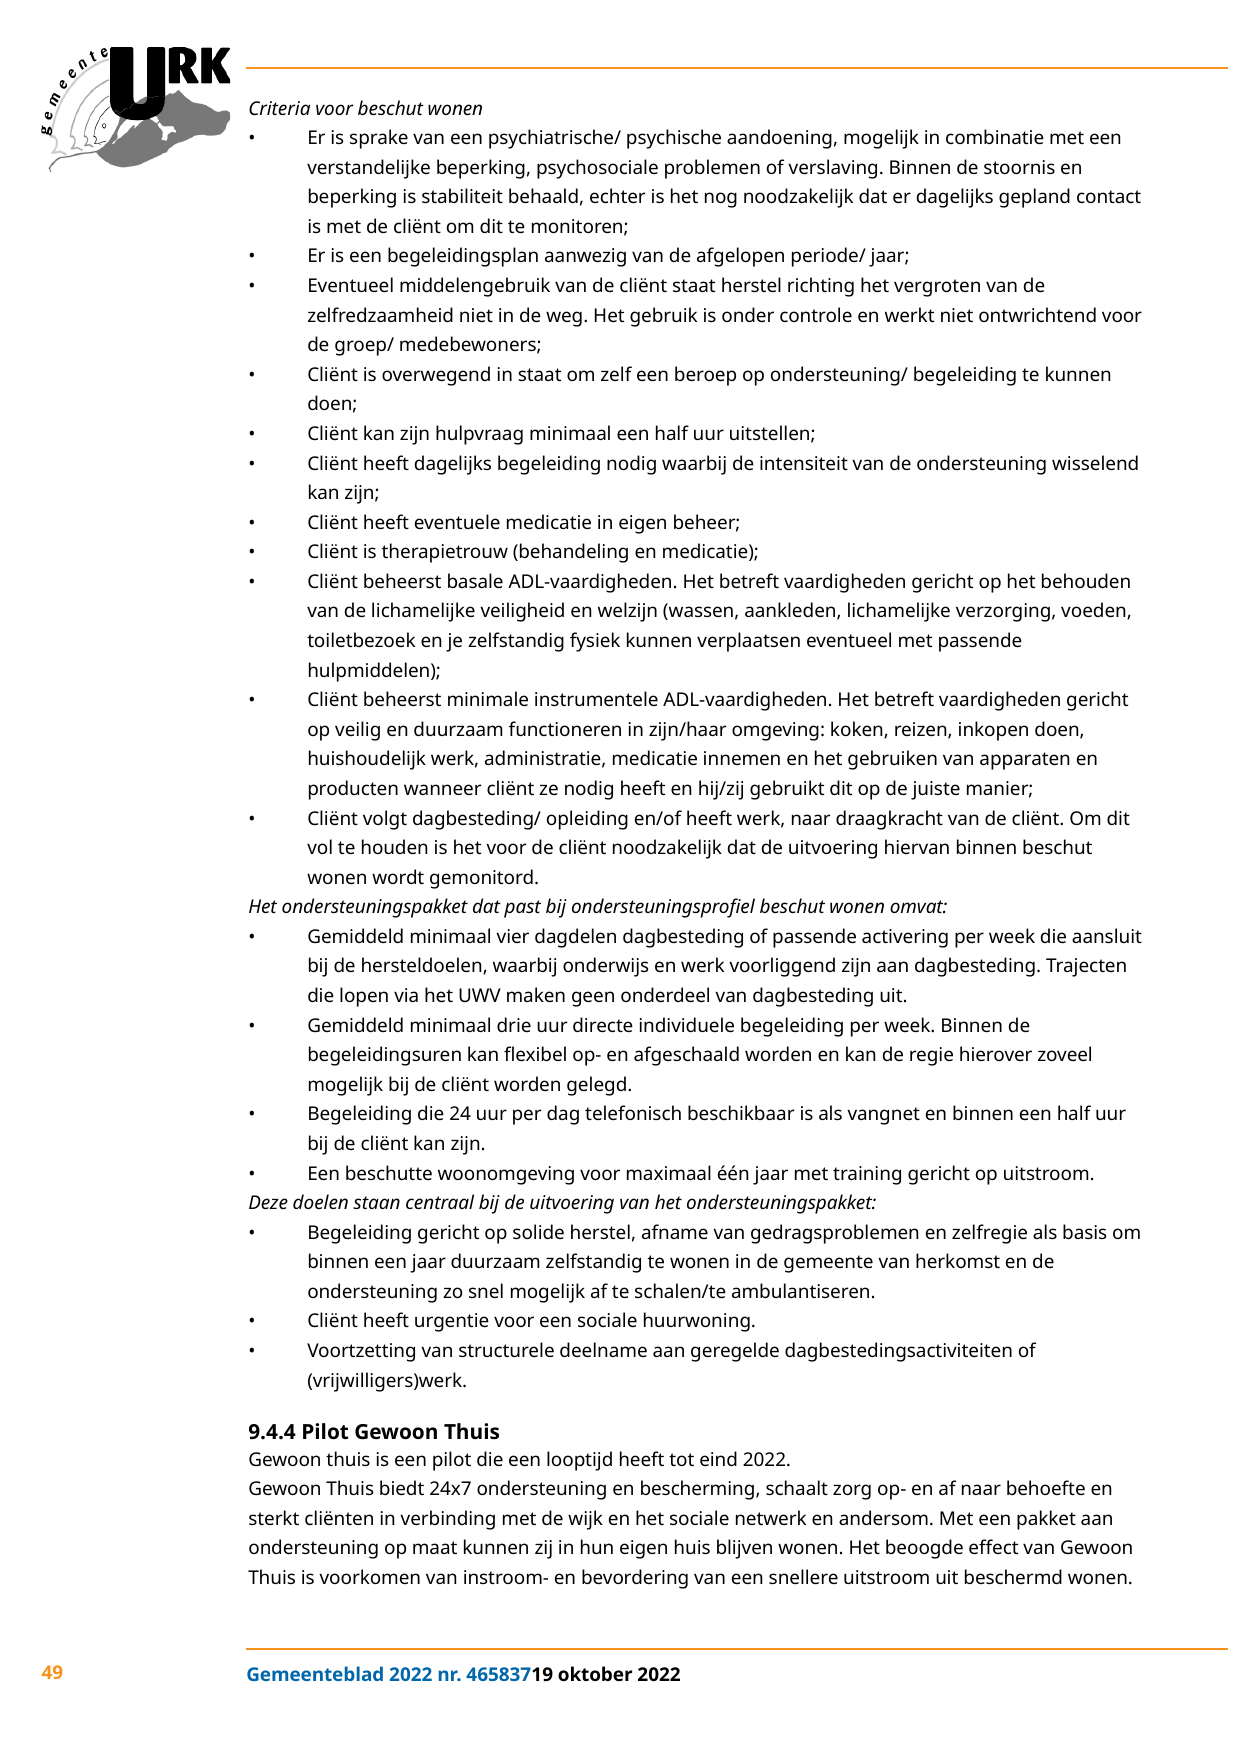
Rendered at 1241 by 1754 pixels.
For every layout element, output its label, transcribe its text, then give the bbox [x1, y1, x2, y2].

list Cliënt kan zijn hulpvraag minimaal een half uur uitstellen; [248, 420, 1152, 446]
list Een beschutte woonomgeving voor maximaal één jaar met training gericht op uitstroom. [248, 1160, 1152, 1186]
list Cliënt heeft eventuele medicatie in eigen beheer; [248, 509, 1152, 535]
list Gemiddeld minimaal vier dagdelen dagbesteding of passende activering per week die aansluit bij de hersteldoelen, waarbij onderwijs en werk voorliggend zijn aan dagbesteding. Trajecten die lopen via het UWV maken geen onderdeel van dagbesteding uit. [248, 923, 1152, 1008]
list Cliënt heeft urgentie voor een sociale huurwoning. [248, 1308, 1152, 1333]
text Gewoon Thuis biedt 24x7 ondersteuning en bescherming, schaalt zorg op- en af naar behoefte en sterkt cliënten in verbinding met de wijk en het sociale netwerk en andersom. Met een pakket aan ondersteuning op maat kunnen zij in hun eigen huis blijven wonen. Het beoogde effect van Gewoon Thuis is voorkomen van instroom- en bevordering van een snellere uitstroom uit beschermd wonen. [248, 1475, 1152, 1590]
list Begeleiding gericht op solide herstel, afname van gedragsproblemen en zelfregie als basis om binnen een jaar duurzaam zelfstandig te wonen in de gemeente van herkomst en de ondersteuning zo snel mogelijk af te schalen/te ambulantiseren. [248, 1219, 1152, 1304]
picture [41, 47, 231, 172]
text Gewoon thuis is een pilot die een looptijd heeft tot eind 2022. [248, 1446, 1152, 1471]
list Cliënt volgt dagbesteding/ opleiding en/of heeft werk, naar draagkracht van de cliënt. Om dit vol te houden is het voor de cliënt noodzakelijk dat de uitvoering hiervan binnen beschut wonen wordt gemonitord. [248, 805, 1152, 890]
text Criteria voor beschut wonen [248, 95, 1152, 121]
text Deze doelen staan centraal bij de uitvoering van het ondersteuningspakket: [248, 1189, 1152, 1215]
list Er is een begeleidingsplan aanwezig van de afgelopen periode/ jaar; [248, 243, 1152, 268]
list Gemiddeld minimaal drie uur directe individuele begeleiding per week. Binnen de begeleidingsuren kan flexibel op- en afgeschaald worden en kan de regie hierover zoveel mogelijk bij de cliënt worden gelegd. [248, 1012, 1152, 1097]
list Cliënt heeft dagelijks begeleiding nodig waarbij de intensiteit van de ondersteuning wisselend kan zijn; [248, 450, 1152, 505]
list Eventueel middelengebruik van de cliënt staat herstel richting het vergroten van de zelfredzaamheid niet in de weg. Het gebruik is onder controle en werkt niet ontwrichtend voor de groep/ medebewoners; [248, 272, 1152, 357]
list Begeleiding die 24 uur per dag telefonisch beschikbaar is als vangnet en binnen een half uur bij de cliënt kan zijn. [248, 1101, 1152, 1156]
text 9.4.4 Pilot Gewoon Thuis [248, 1417, 1152, 1446]
list Cliënt beheerst basale ADL-vaardigheden. Het betreft vaardigheden gericht op het behouden van de lichamelijke veiligheid en welzijn (wassen, aankleden, lichamelijke verzorging, voeden, toiletbezoek en je zelfstandig fysiek kunnen verplaatsen eventueel met passende hulpmiddelen); [248, 568, 1152, 683]
list Voortzetting van structurele deelname aan geregelde dagbestedingsactiviteiten of (vrijwilligers)werk. [248, 1337, 1152, 1393]
text Het ondersteuningspakket dat past bij ondersteuningsprofiel beschut wonen omvat: [248, 893, 1152, 919]
list Cliënt beheerst minimale instrumentele ADL-vaardigheden. Het betreft vaardigheden gericht op veilig en duurzaam functioneren in zijn/haar omgeving: koken, reizen, inkopen doen, huishoudelijk werk, administratie, medicatie innemen en het gebruiken van apparaten en producten wanneer cliënt ze nodig heeft en hij/zij gebruikt dit op de juiste manier; [248, 686, 1152, 801]
list Cliënt is therapietrouw (behandeling en medicatie); [248, 538, 1152, 564]
list Cliënt is overwegend in staat om zelf een beroep op ondersteuning/ begeleiding te kunnen doen; [248, 361, 1152, 416]
list Er is sprake van een psychiatrische/ psychische aandoening, mogelijk in combinatie met een verstandelijke beperking, psychosociale problemen of verslaving. Binnen de stoornis en beperking is stabiliteit behaald, echter is het nog noodzakelijk dat er dagelijks gepland contact is met de cliënt om dit te monitoren; [248, 124, 1152, 239]
